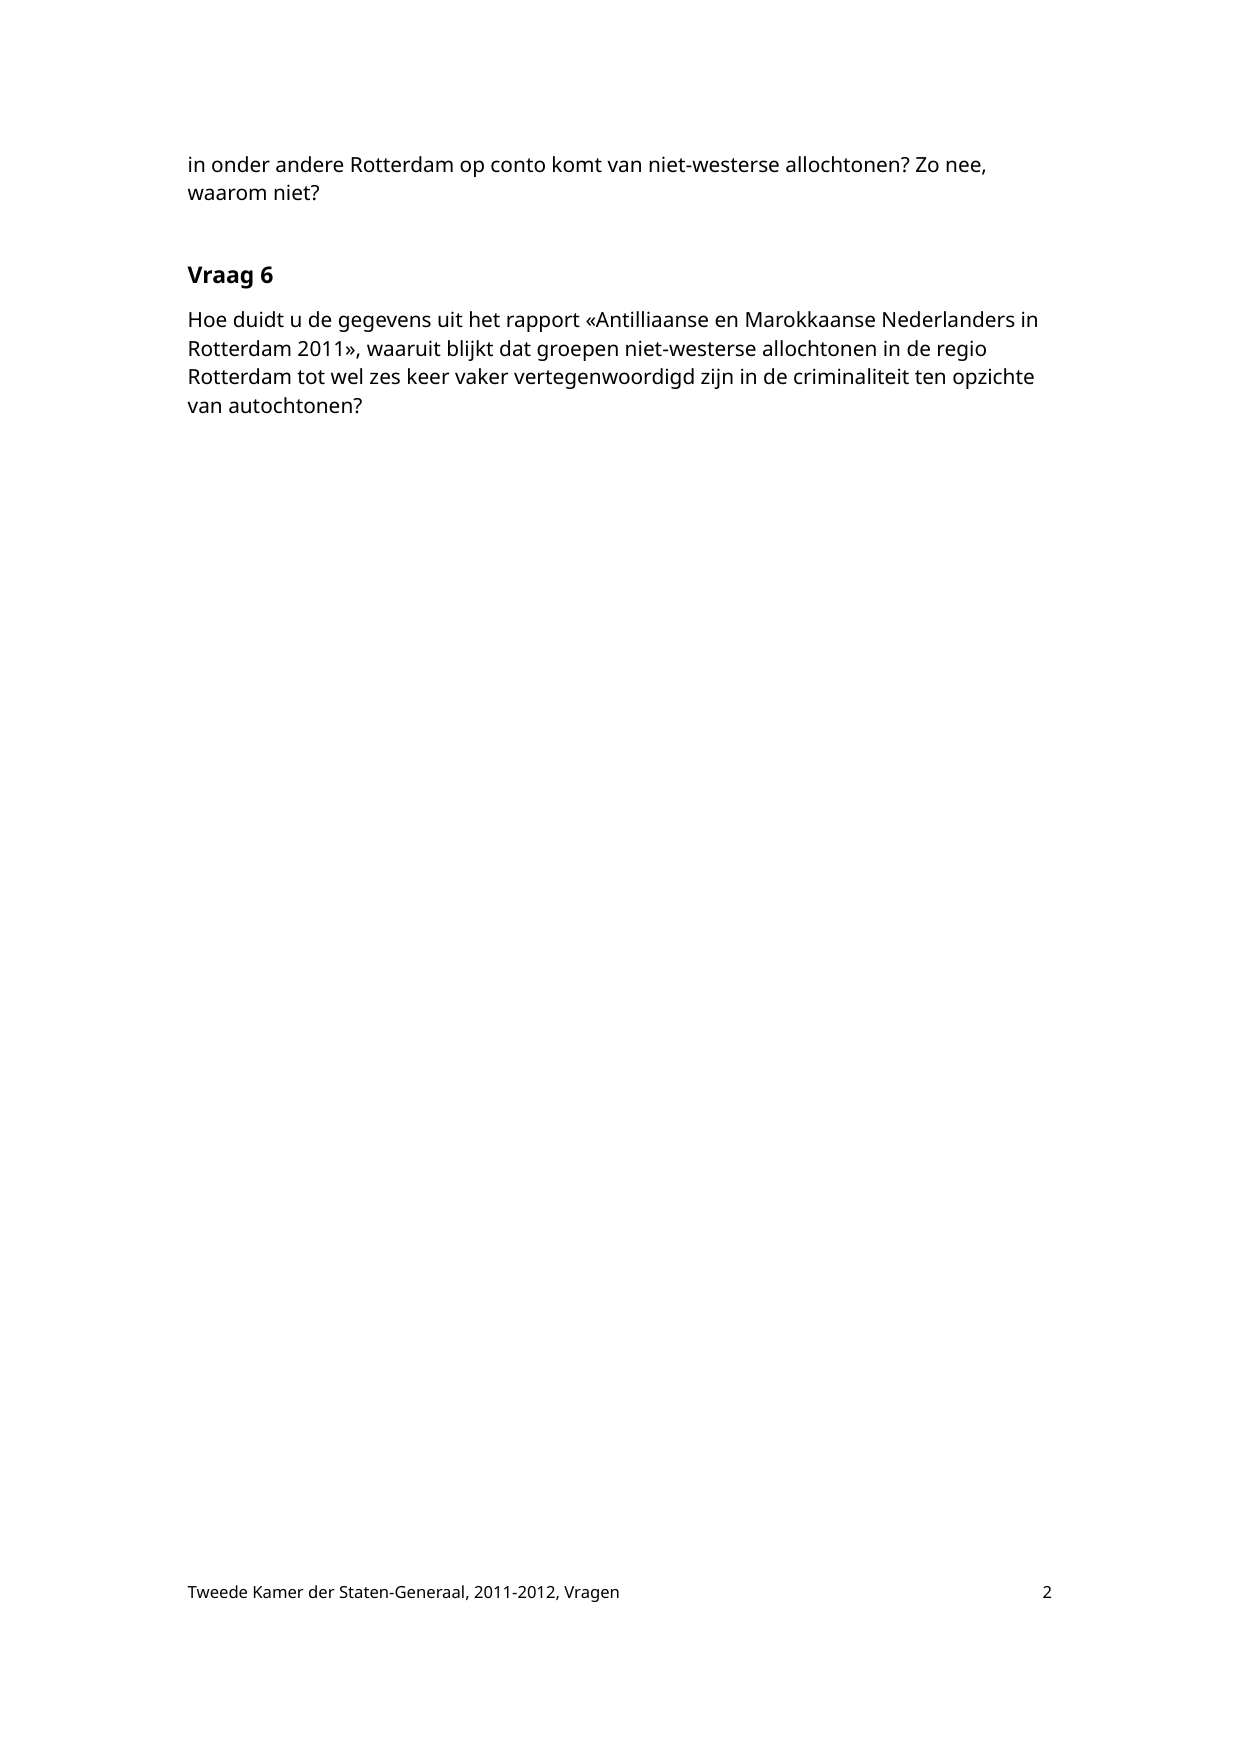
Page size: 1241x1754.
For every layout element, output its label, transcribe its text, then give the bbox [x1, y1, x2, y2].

text in onder andere Rotterdam op conto komt van niet-westerse allochtonen? Zo nee, waarom niet? [187, 150, 1053, 207]
subtitle Vraag 6 [187, 259, 1053, 291]
text Hoe duidt u de gegevens uit het rapport «Antilliaanse en Marokkaanse Nederlanders in Rotterdam 2011», waaruit blijkt dat groepen niet-westerse allochtonen in de regio Rotterdam tot wel zes keer vaker vertegenwoordigd zijn in de criminaliteit ten opzichte van autochtonen? [187, 306, 1053, 419]
